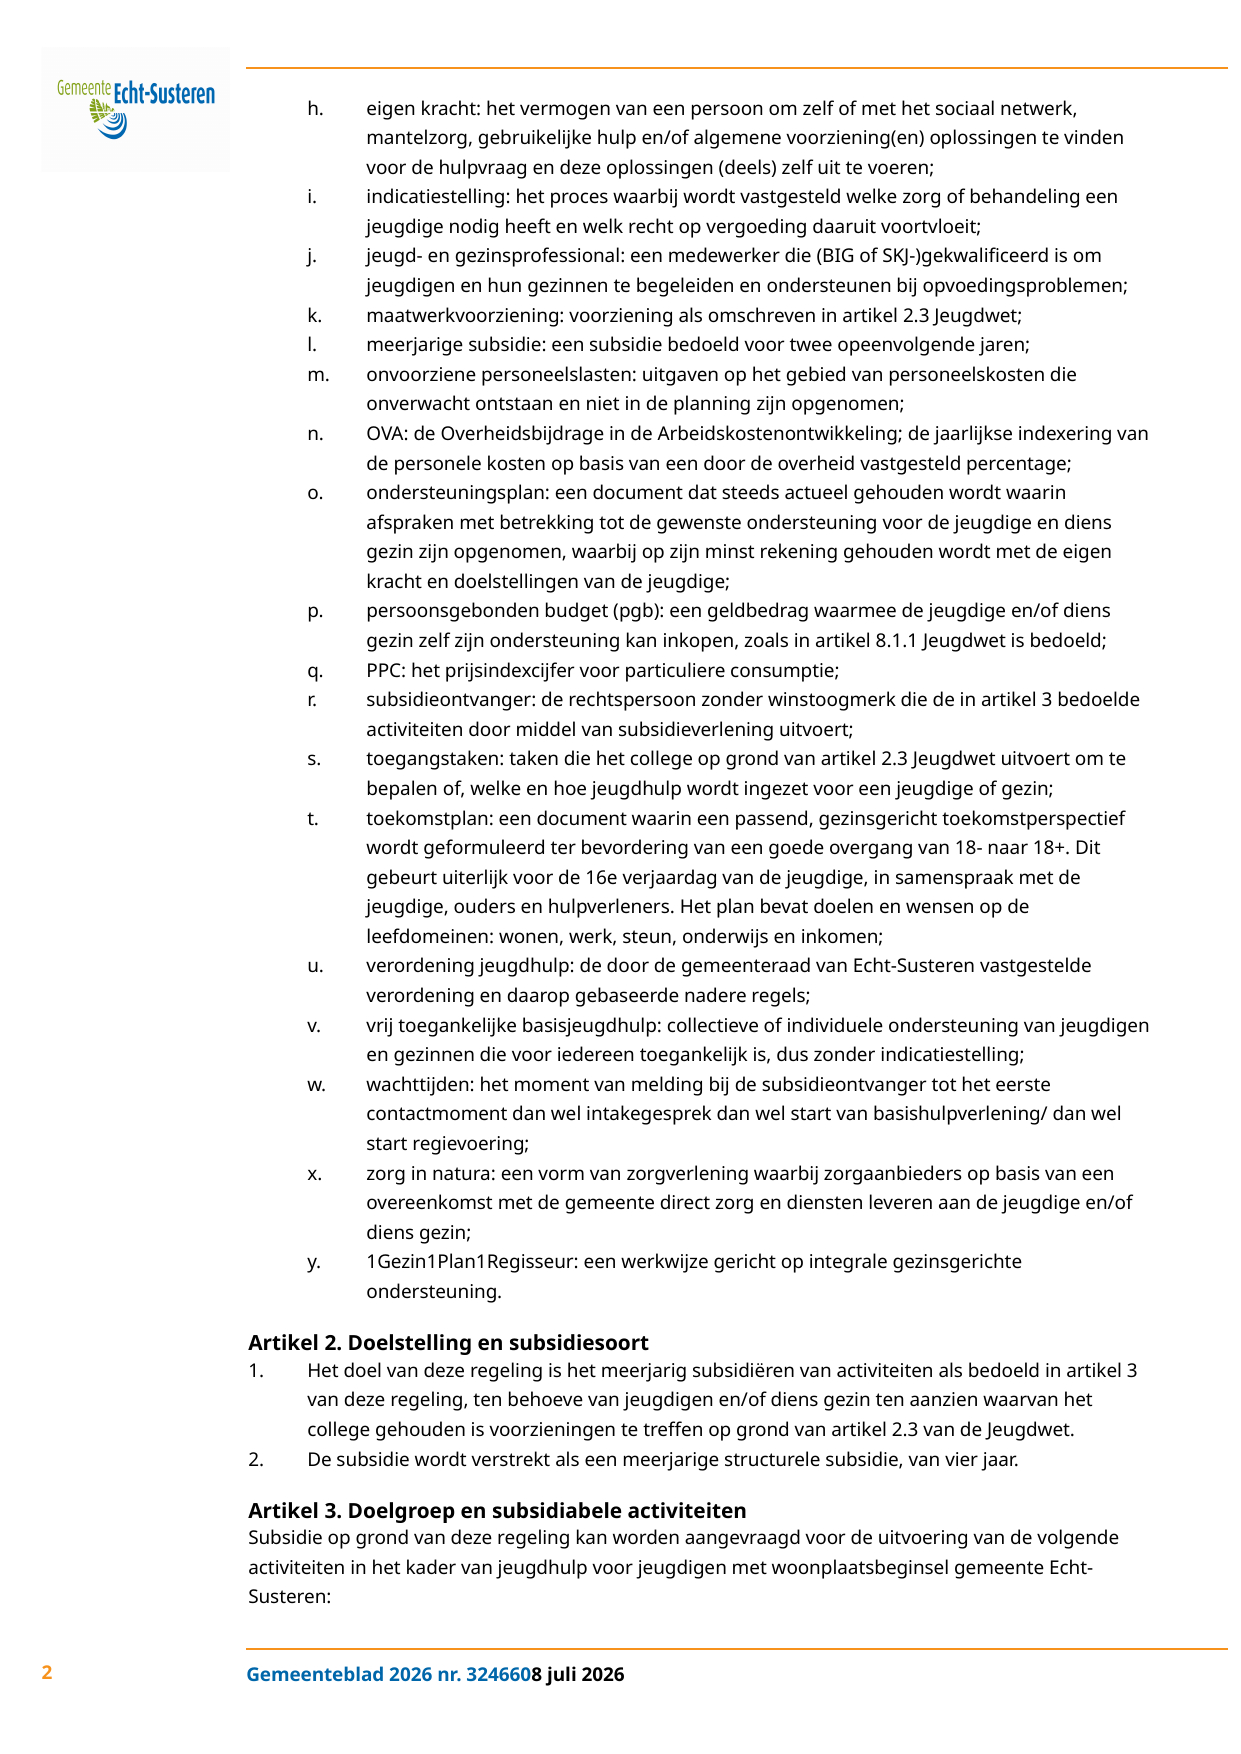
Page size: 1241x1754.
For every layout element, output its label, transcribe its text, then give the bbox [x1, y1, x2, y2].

list De subsidie wordt verstrekt als een meerjarige structurele subsidie, van vier jaar. [248, 1446, 1152, 1471]
list toekomstplan: een document waarin een passend, gezinsgericht toekomstperspectief wordt geformuleerd ter bevordering van een goede overgang van 18- naar 18+. Dit gebeurt uiterlijk voor de 16e verjaardag van de jeugdige, in samenspraak met de jeugdige, ouders en hulpverleners. Het plan bevat doelen en wensen op de leefdomeinen: wonen, werk, steun, onderwijs en inkomen; [307, 805, 1152, 949]
list persoonsgebonden budget (pgb): een geldbedrag waarmee de jeugdige en/of diens gezin zelf zijn ondersteuning kan inkopen, zoals in artikel 8.1.1 Jeugdwet is bedoeld; [307, 598, 1152, 653]
list meerjarige subsidie: een subsidie bedoeld voor twee opeenvolgende jaren; [307, 331, 1152, 357]
list 1Gezin1Plan1Regisseur: een werkwijze gericht op integrale gezinsgerichte ondersteuning. [307, 1248, 1152, 1304]
list wachttijden: het moment van melding bij de subsidieontvanger tot het eerste contactmoment dan wel intakegesprek dan wel start van basishulpverlening/ dan wel start regievoering; [307, 1071, 1152, 1156]
list zorg in natura: een vorm van zorgverlening waarbij zorgaanbieders op basis van een overeenkomst met de gemeente direct zorg en diensten leveren aan de jeugdige en/of diens gezin; [307, 1160, 1152, 1245]
list OVA: de Overheidsbijdrage in de Arbeidskostenontwikkeling; de jaarlijkse indexering van de personele kosten op basis van een door de overheid vastgesteld percentage; [307, 420, 1152, 476]
list ondersteuningsplan: een document dat steeds actueel gehouden wordt waarin afspraken met betrekking tot de gewenste ondersteuning voor de jeugdige en diens gezin zijn opgenomen, waarbij op zijn minst rekening gehouden wordt met de eigen kracht en doelstellingen van de jeugdige; [307, 479, 1152, 594]
list subsidieontvanger: de rechtspersoon zonder winstoogmerk die de in artikel 3 bedoelde activiteiten door middel van subsidieverlening uitvoert; [307, 686, 1152, 742]
list onvoorziene personeelslasten: uitgaven op het gebied van personeelskosten die onverwacht ontstaan en niet in de planning zijn opgenomen; [307, 361, 1152, 416]
list eigen kracht: het vermogen van een persoon om zelf of met het sociaal netwerk, mantelzorg, gebruikelijke hulp en/of algemene voorziening(en) oplossingen te vinden voor de hulpvraag en deze oplossingen (deels) zelf uit te voeren; [307, 95, 1152, 180]
picture [41, 47, 231, 172]
list PPC: het prijsindexcijfer voor particuliere consumptie; [307, 657, 1152, 683]
list toegangstaken: taken die het college op grond van artikel 2.3 Jeugdwet uitvoert om te bepalen of, welke en hoe jeugdhulp wordt ingezet voor een jeugdige of gezin; [307, 746, 1152, 801]
text Artikel 3. Doelgroep en subsidiabele activiteiten [248, 1496, 1152, 1524]
list vrij toegankelijke basisjeugdhulp: collectieve of individuele ondersteuning van jeugdigen en gezinnen die voor iedereen toegankelijk is, dus zonder indicatiestelling; [307, 1012, 1152, 1067]
list indicatiestelling: het proces waarbij wordt vastgesteld welke zorg of behandeling een jeugdige nodig heeft en welk recht op vergoeding daaruit voortvloeit; [307, 183, 1152, 239]
text Subsidie op grond van deze regeling kan worden aangevraagd voor de uitvoering van de volgende activiteiten in het kader van jeugdhulp voor jeugdigen met woonplaatsbeginsel gemeente Echt-Susteren: [248, 1524, 1152, 1609]
list Het doel van deze regeling is het meerjarig subsidiëren van activiteiten als bedoeld in artikel 3 van deze regeling, ten behoeve van jeugdigen en/of diens gezin ten aanzien waarvan het college gehouden is voorzieningen te treffen op grond van artikel 2.3 van de Jeugdwet. [248, 1357, 1152, 1442]
list jeugd- en gezinsprofessional: een medewerker die (BIG of SKJ-)gekwalificeerd is om jeugdigen en hun gezinnen te begeleiden en ondersteunen bij opvoedingsproblemen; [307, 243, 1152, 298]
list verordening jeugdhulp: de door de gemeenteraad van Echt-Susteren vastgestelde verordening en daarop gebaseerde nadere regels; [307, 953, 1152, 1008]
text Artikel 2. Doelstelling en subsidiesoort [248, 1328, 1152, 1357]
list maatwerkvoorziening: voorziening als omschreven in artikel 2.3 Jeugdwet; [307, 302, 1152, 328]
